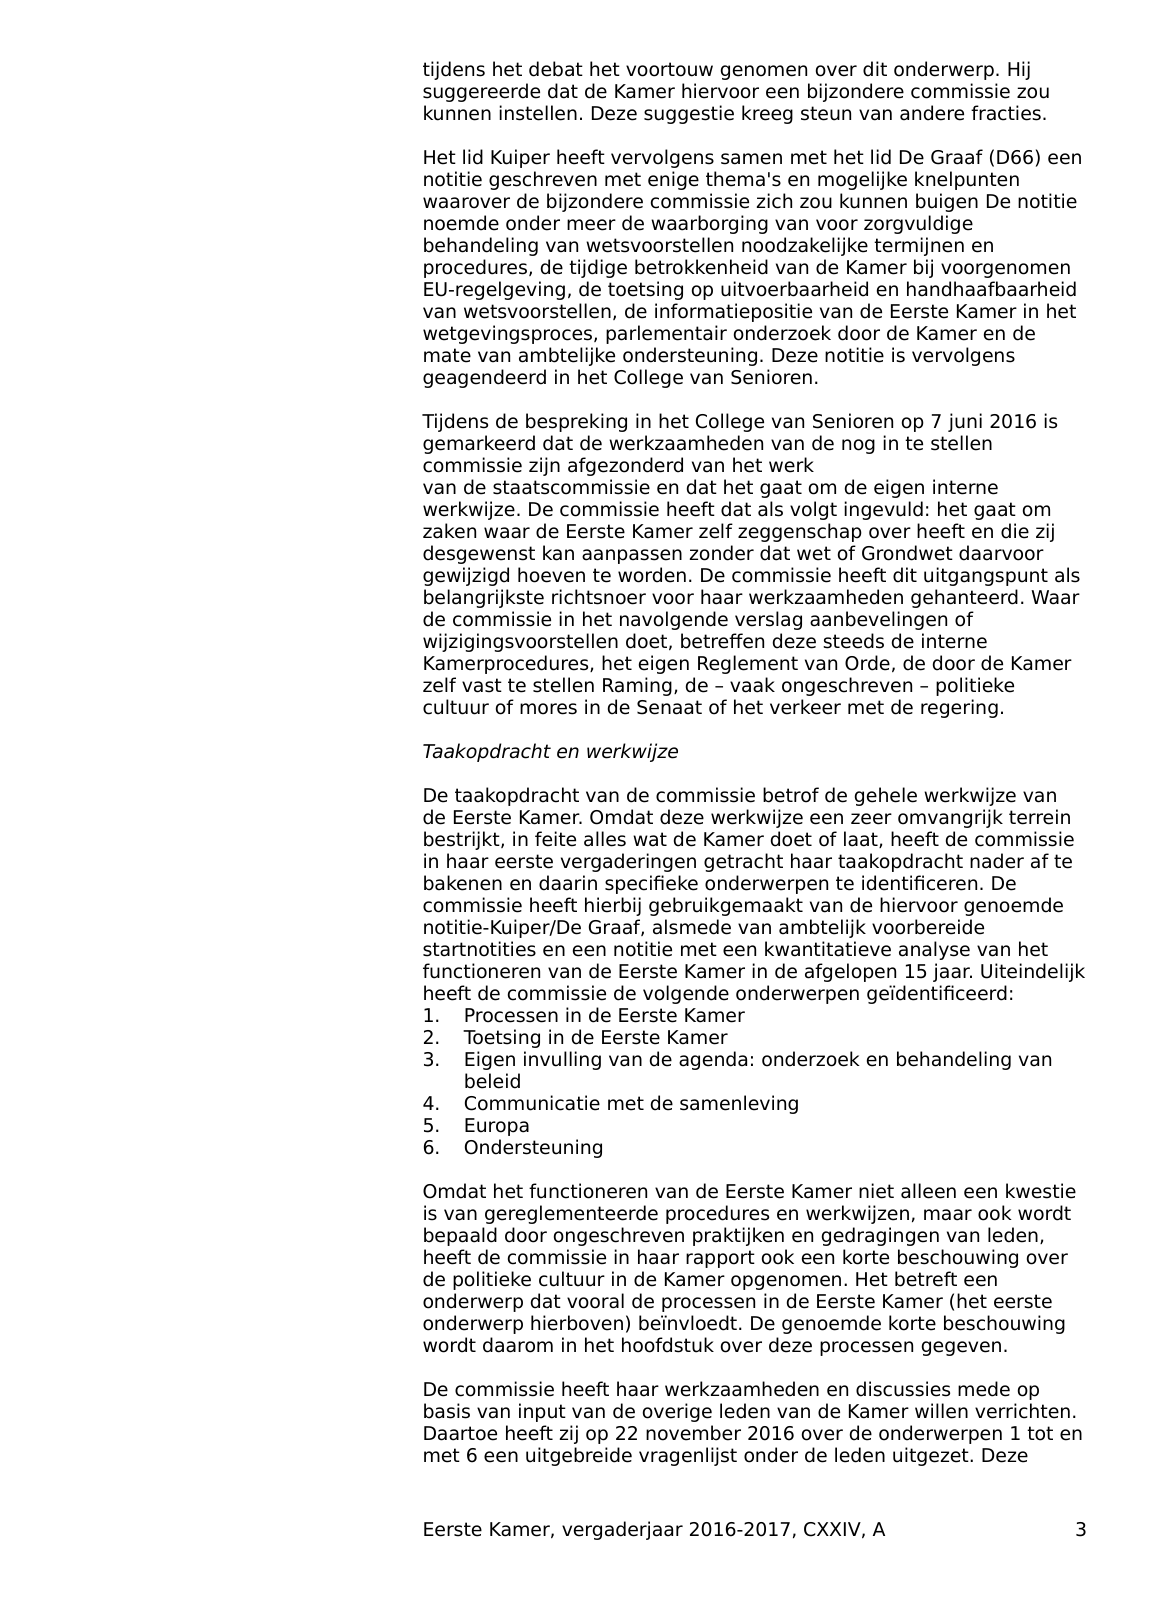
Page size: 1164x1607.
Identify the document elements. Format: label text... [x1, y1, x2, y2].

text van de staatscommissie en dat het gaat om de eigen interne werkwijze. De commissie heeft dat als volgt ingevuld: het gaat om zaken waar de Eerste Kamer zelf zeggenschap over heeft en die zij desgewenst kan aanpassen zonder dat wet of Grondwet daarvoor gewijzigd hoeven te worden. De commissie heeft dit uitgangspunt als belangrijkste richtsnoer voor haar werkzaamheden gehanteerd. Waar de commissie in het navolgende verslag aanbevelingen of wijzigingsvoorstellen doet, betreffen deze steeds de interne Kamerprocedures, het eigen Reglement van Orde, de door de Kamer zelf vast te stellen Raming, de – vaak ongeschreven – politieke cultuur of mores in de Senaat of het verkeer met de regering. [422, 477, 1087, 719]
text 5. Europa [422, 1115, 1087, 1137]
text tijdens het debat het voortouw genomen over dit onderwerp. Hij suggereerde dat de Kamer hiervoor een bijzondere commissie zou kunnen instellen. Deze suggestie kreeg steun van andere fracties. [422, 59, 1087, 125]
text De commissie heeft haar werkzaamheden en discussies mede op basis van input van de overige leden van de Kamer willen verrichten. Daartoe heeft zij op 22 november 2016 over de onderwerpen 1 tot en met 6 een uitgebreide vragenlijst onder de leden uitgezet. Deze [422, 1379, 1087, 1467]
text 6. Ondersteuning [422, 1137, 1087, 1159]
text 3. Eigen invulling van de agenda: onderzoek en behandeling van beleid [422, 1049, 1087, 1093]
text 2. Toetsing in de Eerste Kamer [422, 1027, 1087, 1049]
text Het lid Kuiper heeft vervolgens samen met het lid De Graaf (D66) een notitie geschreven met enige thema's en mogelijke knelpunten waarover de bijzondere commissie zich zou kunnen buigen De notitie noemde onder meer de waarborging van voor zorgvuldige behandeling van wetsvoorstellen noodzakelijke termijnen en procedures, de tijdige betrokkenheid van de Kamer bij voorgenomen EU-regelgeving, de toetsing op uitvoerbaarheid en handhaafbaarheid van wetsvoorstellen, de informatiepositie van de Eerste Kamer in het wetgevingsproces, parlementair onderzoek door de Kamer en de mate van ambtelijke ondersteuning. Deze notitie is vervolgens geagendeerd in het College van Senioren. [422, 147, 1087, 389]
subtitle Taakopdracht en werkwijze [422, 741, 1087, 763]
text Omdat het functioneren van de Eerste Kamer niet alleen een kwestie is van gereglementeerde procedures en werkwijzen, maar ook wordt bepaald door ongeschreven praktijken en gedragingen van leden, heeft de commissie in haar rapport ook een korte beschouwing over de politieke cultuur in de Kamer opgenomen. Het betreft een onderwerp dat vooral de processen in de Eerste Kamer (het eerste onderwerp hierboven) beïnvloedt. De genoemde korte beschouwing wordt daarom in het hoofdstuk over deze processen gegeven. [422, 1181, 1087, 1357]
text Tijdens de bespreking in het College van Senioren op 7 juni 2016 is gemarkeerd dat de werkzaamheden van de nog in te stellen commissie zijn afgezonderd van het werk [422, 411, 1087, 477]
text De taakopdracht van de commissie betrof de gehele werkwijze van de Eerste Kamer. Omdat deze werkwijze een zeer omvangrijk terrein bestrijkt, in feite alles wat de Kamer doet of laat, heeft de commissie in haar eerste vergaderingen getracht haar taakopdracht nader af te bakenen en daarin specifieke onderwerpen te identificeren. De commissie heeft hierbij gebruikgemaakt van de hiervoor genoemde notitie-Kuiper/De Graaf, alsmede van ambtelijk voorbereide startnotities en een notitie met een kwantitatieve analyse van het functioneren van de Eerste Kamer in de afgelopen 15 jaar. Uiteindelijk heeft de commissie de volgende onderwerpen geïdentificeerd: [422, 785, 1087, 1005]
text 4. Communicatie met de samenleving [422, 1093, 1087, 1115]
text 1. Processen in de Eerste Kamer [422, 1005, 1087, 1027]
